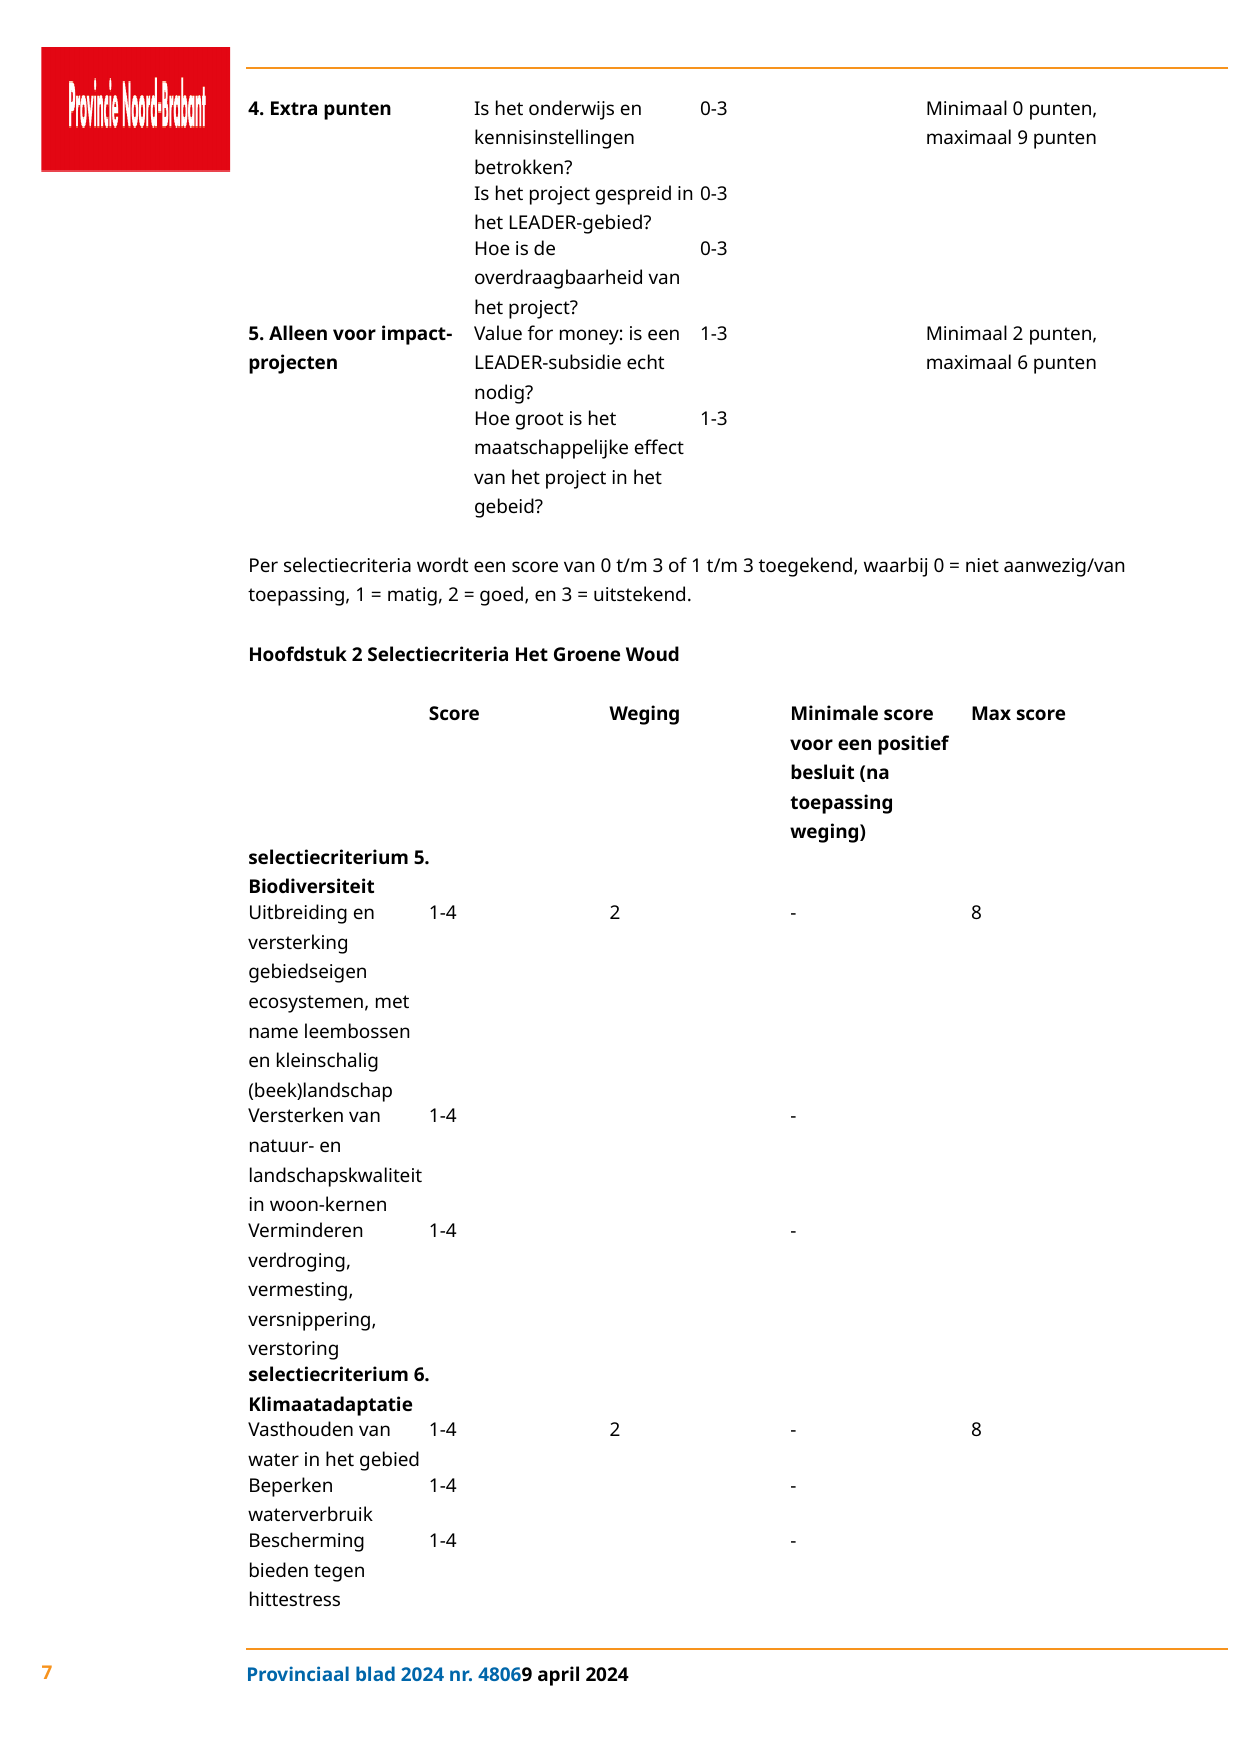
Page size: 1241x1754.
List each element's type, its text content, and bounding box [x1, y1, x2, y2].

table_cell Is het onderwijs en kennisinstellingen betrokken? [474, 95, 700, 180]
table_cell selectiecriterium 5. Biodiversiteit [248, 844, 1152, 899]
table_cell 1-4 [429, 1103, 609, 1217]
picture [41, 47, 231, 172]
table_header Weging [609, 700, 790, 844]
table_cell 2 [609, 1417, 790, 1612]
table_cell Bescherming bieden tegen hittestress [248, 1527, 429, 1612]
table_cell - [790, 1527, 971, 1612]
table_cell 1-4 [429, 1217, 609, 1361]
table_cell 8 [971, 1417, 1152, 1612]
table_header Max score [971, 700, 1152, 844]
table_cell 5. Alleen voor impact-projecten [248, 320, 474, 405]
table_cell - [790, 1217, 971, 1361]
table_header Score [429, 700, 609, 844]
table_cell - [790, 1417, 971, 1472]
table_cell 2 [609, 900, 790, 1361]
table_cell - [790, 1472, 971, 1527]
text Per selectiecriteria wordt een score van 0 t/m 3 of 1 t/m 3 toegekend, waarbij 0 = niet aanwezig/van toepassing, 1 = matig, 2 = goed, en 3 = uitstekend. [248, 552, 1152, 607]
table_cell 8 [971, 900, 1152, 1361]
table_cell 1-3 [700, 320, 926, 405]
table_cell 4. Extra punten [248, 95, 474, 320]
table_cell 1-3 [700, 405, 926, 519]
table_cell Vasthouden van water in het gebied [248, 1417, 429, 1472]
table_cell 1-4 [429, 1417, 609, 1472]
table_cell Beperken waterverbruik [248, 1472, 429, 1527]
table_header [248, 700, 429, 844]
table_cell Minimaal 2 punten, maximaal 6 punten [926, 320, 1152, 405]
table_cell Value for money: is een LEADER-subsidie echt nodig? [474, 320, 700, 405]
table_cell Hoe is de overdraagbaarheid van het project? [474, 235, 700, 320]
table_cell - [790, 900, 971, 1103]
table_cell selectiecriterium 6. Klimaatadaptatie [248, 1361, 1152, 1417]
text Hoofdstuk 2 Selectiecriteria Het Groene Woud [248, 641, 1152, 667]
table_header Minimale score voor een positief besluit (na toepassing weging) [790, 700, 971, 844]
table_cell 1-4 [429, 1472, 609, 1527]
table_cell Versterken van natuur- en landschapskwaliteit in woon-kernen [248, 1103, 429, 1217]
table_cell Uitbreiding en versterking gebiedseigen ecosystemen, met name leembossen en kleinschalig (beek)landschap [248, 900, 429, 1103]
table_cell 0-3 [700, 180, 926, 235]
table_cell Verminderen verdroging, vermesting, versnippering, verstoring [248, 1217, 429, 1361]
table_cell 1-4 [429, 900, 609, 1103]
table_cell 0-3 [700, 95, 926, 180]
table_cell - [790, 1103, 971, 1217]
table_cell Minimaal 0 punten, maximaal 9 punten [926, 95, 1152, 320]
table_cell 0-3 [700, 235, 926, 320]
table_cell Is het project gespreid in het LEADER-gebied? [474, 180, 700, 235]
table_cell Hoe groot is het maatschappelijke effect van het project in het gebeid? [474, 405, 700, 519]
table_cell 1-4 [429, 1527, 609, 1612]
